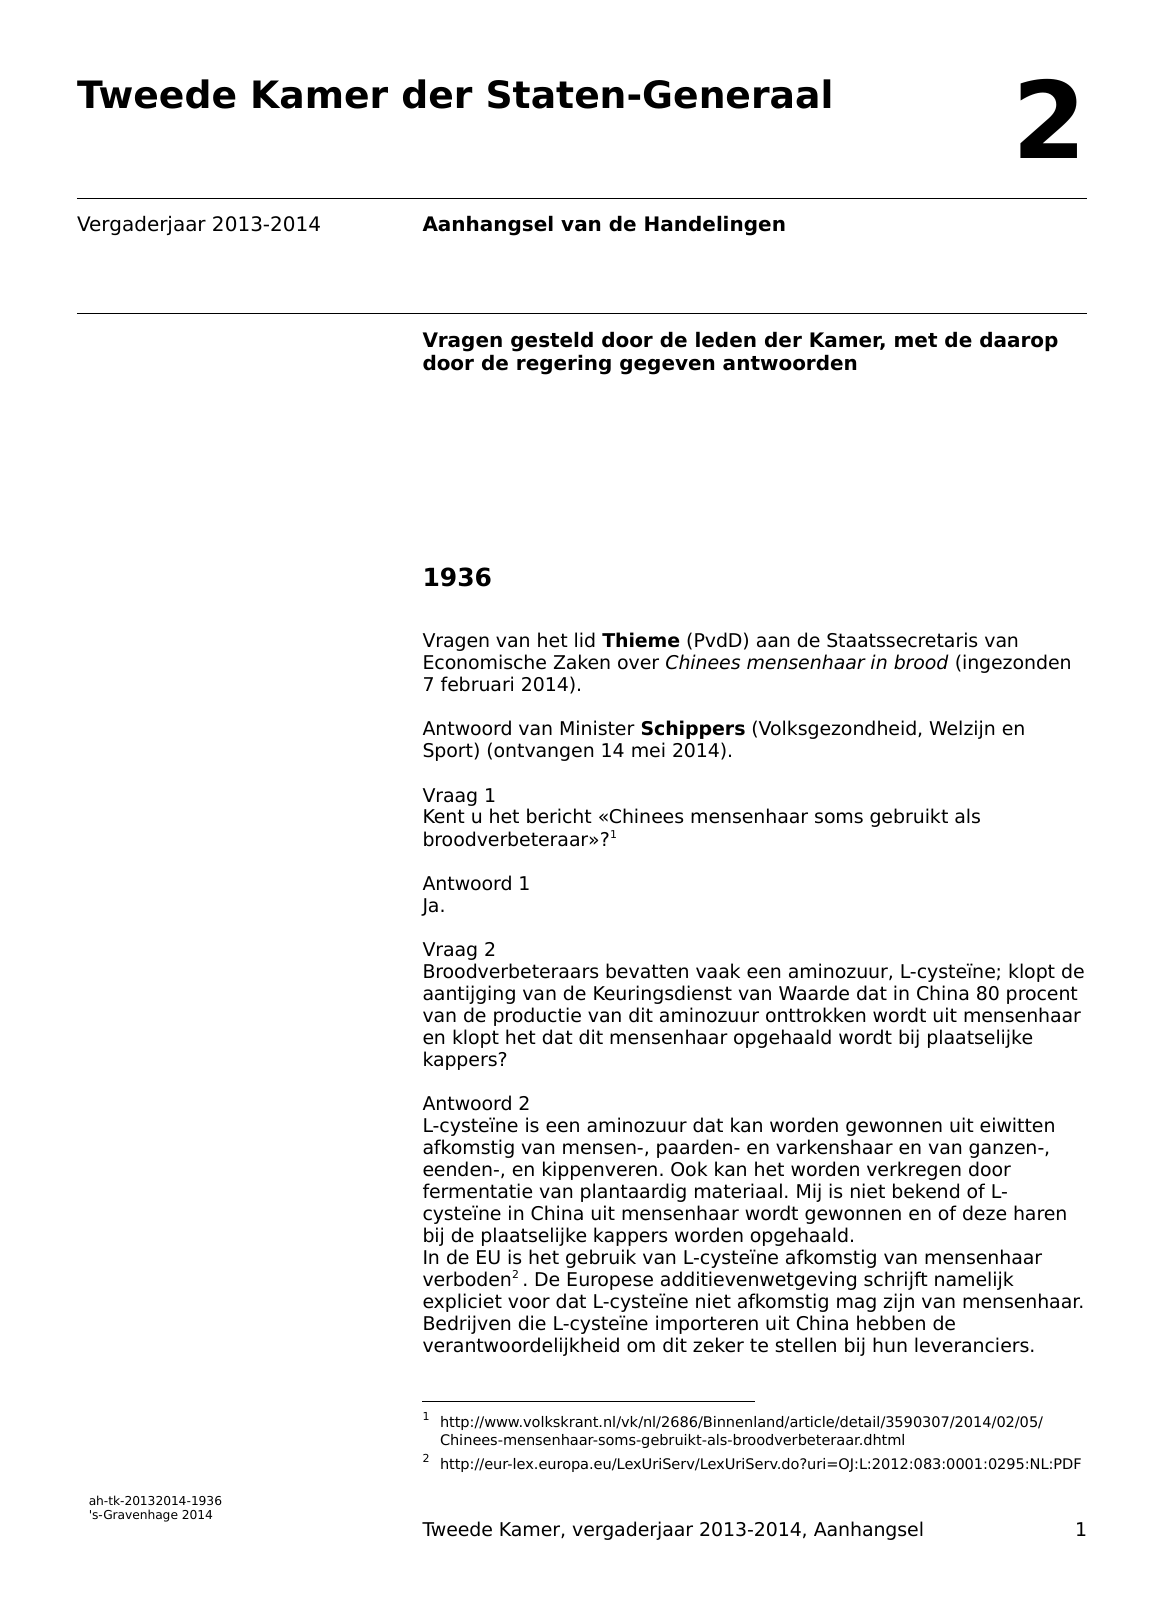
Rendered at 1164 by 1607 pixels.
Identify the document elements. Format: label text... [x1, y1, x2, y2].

table_header 2 [886, 59, 1087, 198]
text 's-Gravenhage 2014 [88, 1508, 323, 1522]
table_cell Vergaderjaar 2013-2014 [77, 199, 422, 313]
text Vraag 2 [422, 939, 1087, 961]
table_cell Aanhangsel van de Handelingen [422, 199, 1087, 313]
text http://eur-lex.europa.eu/LexUriServ/LexUriServ.do?uri=OJ:L:2012:083:0001:0295:NL:PDF [422, 1452, 1087, 1474]
text Vraag 1 [422, 784, 1087, 806]
text Kent u het bericht «Chinees mensenhaar soms gebruikt als broodverbeteraar»? [422, 806, 1087, 850]
text 1936 [422, 563, 1087, 592]
text Broodverbeteraars bevatten vaak een aminozuur, L-cysteïne; klopt de aantijging van de Keuringsdienst van Waarde dat in China 80 procent van de productie van dit aminozuur onttrokken wordt uit mensenhaar en klopt het dat dit mensenhaar opgehaald wordt bij plaatselijke kappers? [422, 961, 1087, 1071]
text Antwoord 2 [422, 1093, 1087, 1115]
text L-cysteïne is een aminozuur dat kan worden gewonnen uit eiwitten afkomstig van mensen-, paarden- en varkenshaar en van ganzen-, eenden-, en kippenveren. Ook kan het worden verkregen door fermentatie van plantaardig materiaal. Mij is niet bekend of L-cysteïne in China uit mensenhaar wordt gewonnen en of deze haren bij de plaatselijke kappers worden opgehaald. [422, 1115, 1087, 1247]
table_cell Vragen gesteld door de leden der Kamer, met de daarop door de regering gegeven antwoorden [422, 314, 1087, 375]
table_header Tweede Kamer der Staten-Generaal [77, 59, 886, 198]
text Antwoord 1 [422, 873, 1087, 894]
text In de EU is het gebruik van L-cysteïne afkomstig van mensenhaar verboden. De Europese additievenwetgeving schrijft namelijk expliciet voor dat L-cysteïne niet afkomstig mag zijn van mensenhaar. Bedrijven die L-cysteïne importeren uit China hebben de verantwoordelijkheid om dit zeker te stellen bij hun leveranciers. [422, 1247, 1087, 1357]
table_cell [77, 314, 422, 375]
text Vragen van het lid Thieme (PvdD) aan de Staatssecretaris van Economische Zaken over Chinees mensenhaar in brood (ingezonden 7 februari 2014). [422, 630, 1087, 696]
text Antwoord van Minister Schippers (Volksgezondheid, Welzijn en Sport) (ontvangen 14 mei 2014). [422, 718, 1087, 762]
text http://www.volkskrant.nl/vk/nl/2686/Binnenland/article/detail/3590307/2014/02/05/Chinees-mensenhaar-soms-gebruikt-als-broodverbeteraar.dhtml [422, 1410, 1087, 1449]
text ah-tk-20132014-1936 [88, 1494, 323, 1508]
text Ja. [422, 894, 1087, 917]
